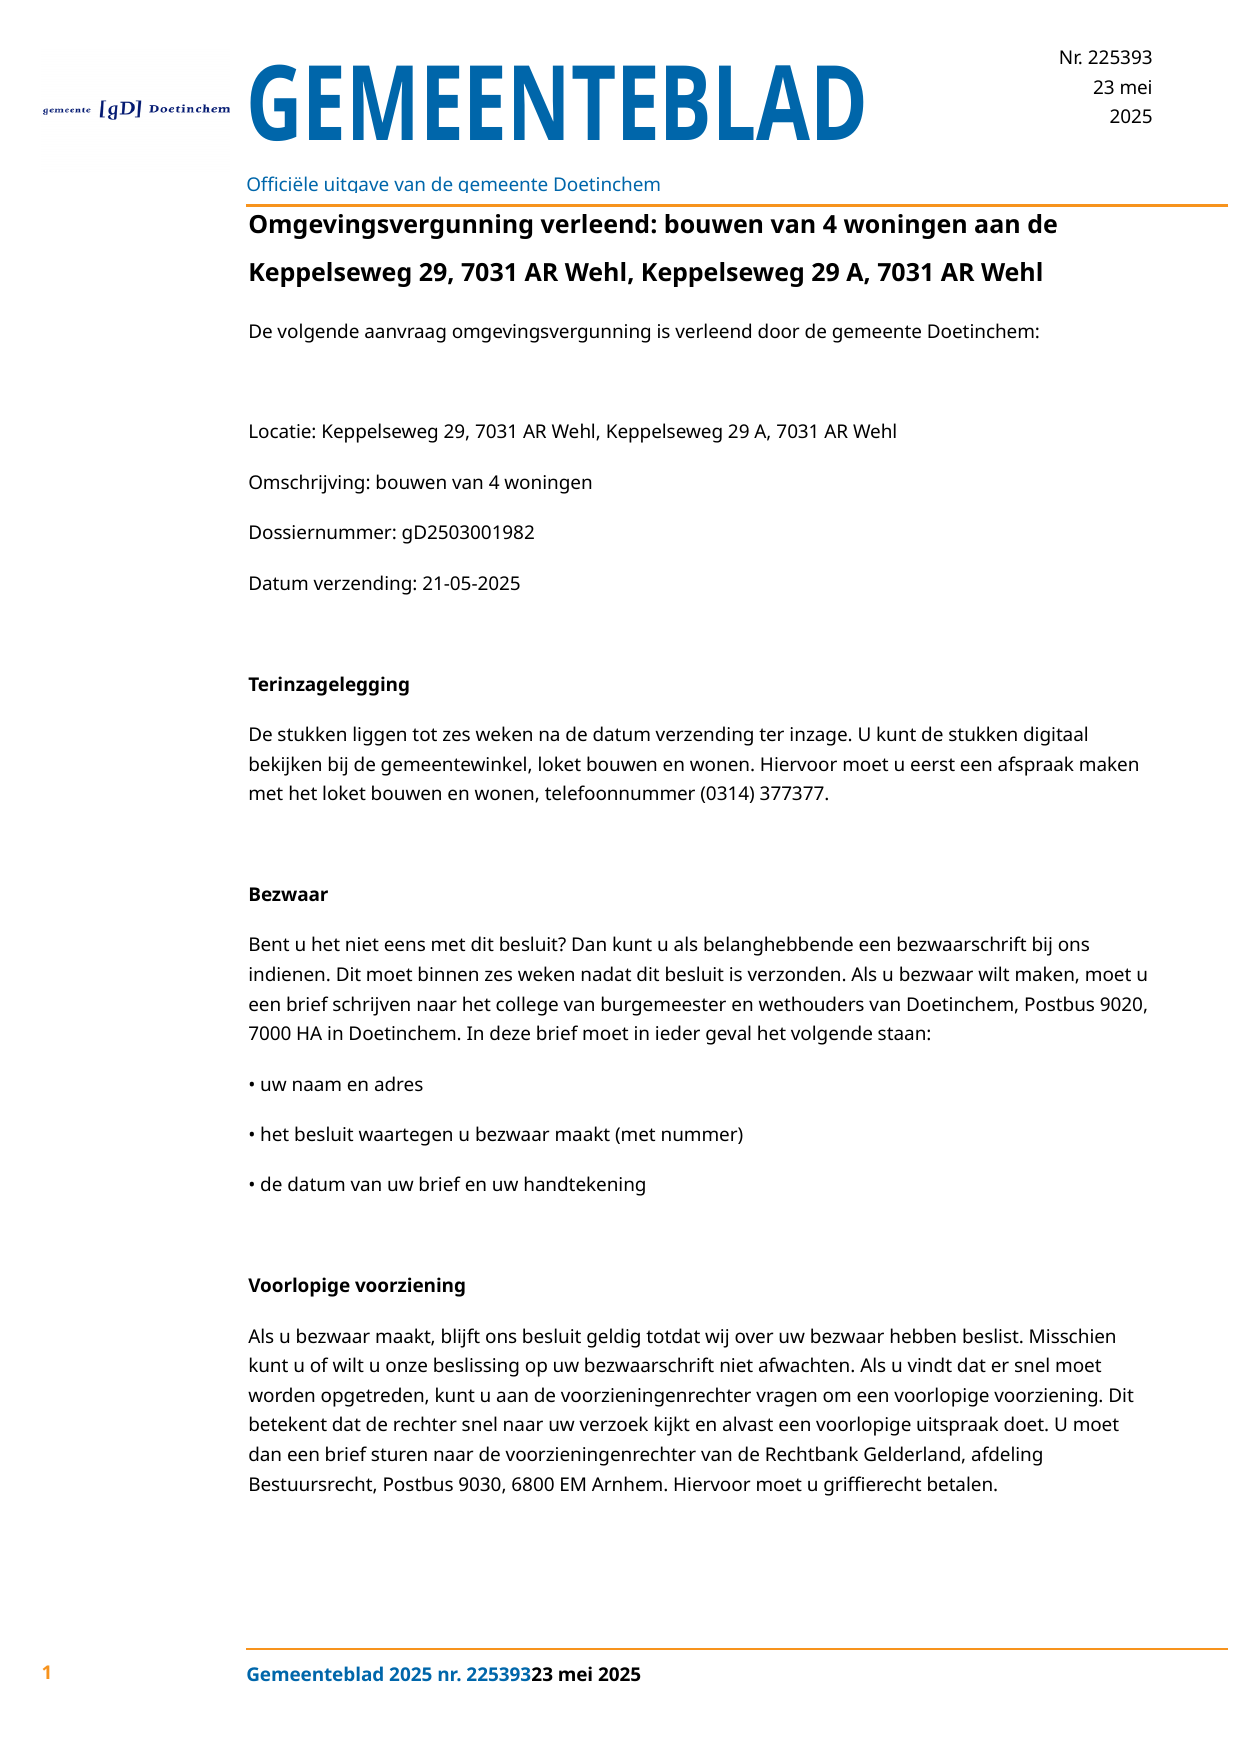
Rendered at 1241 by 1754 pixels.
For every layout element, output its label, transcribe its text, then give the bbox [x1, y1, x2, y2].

text Omgevingsvergunning verleend: bouwen van 4 woningen aan de Keppelseweg 29, 7031 AR Wehl, Keppelseweg 29 A, 7031 AR Wehl [248, 207, 1152, 288]
text • uw naam en adres [248, 1071, 1152, 1097]
text De stukken liggen tot zes weken na de datum verzending ter inzage. U kunt de stukken digitaal bekijken bij de gemeentewinkel, loket bouwen en wonen. Hiervoor moet u eerst een afspraak maken met het loket bouwen en wonen, telefoonnummer (0314) 377377. [248, 721, 1152, 806]
text Locatie: Keppelseweg 29, 7031 AR Wehl, Keppelseweg 29 A, 7031 AR Wehl [248, 419, 1152, 444]
text De volgende aanvraag omgevingsvergunning is verleend door de gemeente Doetinchem: [248, 318, 1152, 344]
picture [41, 47, 231, 172]
text • het besluit waartegen u bezwaar maakt (met nummer) [248, 1121, 1152, 1147]
text Terinzagelegging [248, 671, 1152, 697]
text Voorlopige voorziening [248, 1272, 1152, 1298]
text Datum verzending: 21-05-2025 [248, 570, 1152, 596]
text Bezwaar [248, 881, 1152, 907]
text Bent u het niet eens met dit besluit? Dan kunt u als belanghebbende een bezwaarschrift bij ons indienen. Dit moet binnen zes weken nadat dit besluit is verzonden. Als u bezwaar wilt maken, moet u een brief schrijven naar het college van burgemeester en wethouders van Doetinchem, Postbus 9020, 7000 HA in Doetinchem. In deze brief moet in ieder geval het volgende staan: [248, 932, 1152, 1046]
text Omschrijving: bouwen van 4 woningen [248, 469, 1152, 495]
text • de datum van uw brief en uw handtekening [248, 1172, 1152, 1197]
text Als u bezwaar maakt, blijft ons besluit geldig totdat wij over uw bezwaar hebben beslist. Misschien kunt u of wilt u onze beslissing op uw bezwaarschrift niet afwachten. Als u vindt dat er snel moet worden opgetreden, kunt u aan de voorzieningenrechter vragen om een voorlopige voorziening. Dit betekent dat de rechter snel naar uw verzoek kijkt en alvast een voorlopige uitspraak doet. U moet dan een brief sturen naar de voorzieningenrechter van de Rechtbank Gelderland, afdeling Bestuursrecht, Postbus 9030, 6800 EM Arnhem. Hiervoor moet u griffierecht betalen. [248, 1323, 1152, 1497]
text Dossiernummer: gD2503001982 [248, 519, 1152, 545]
